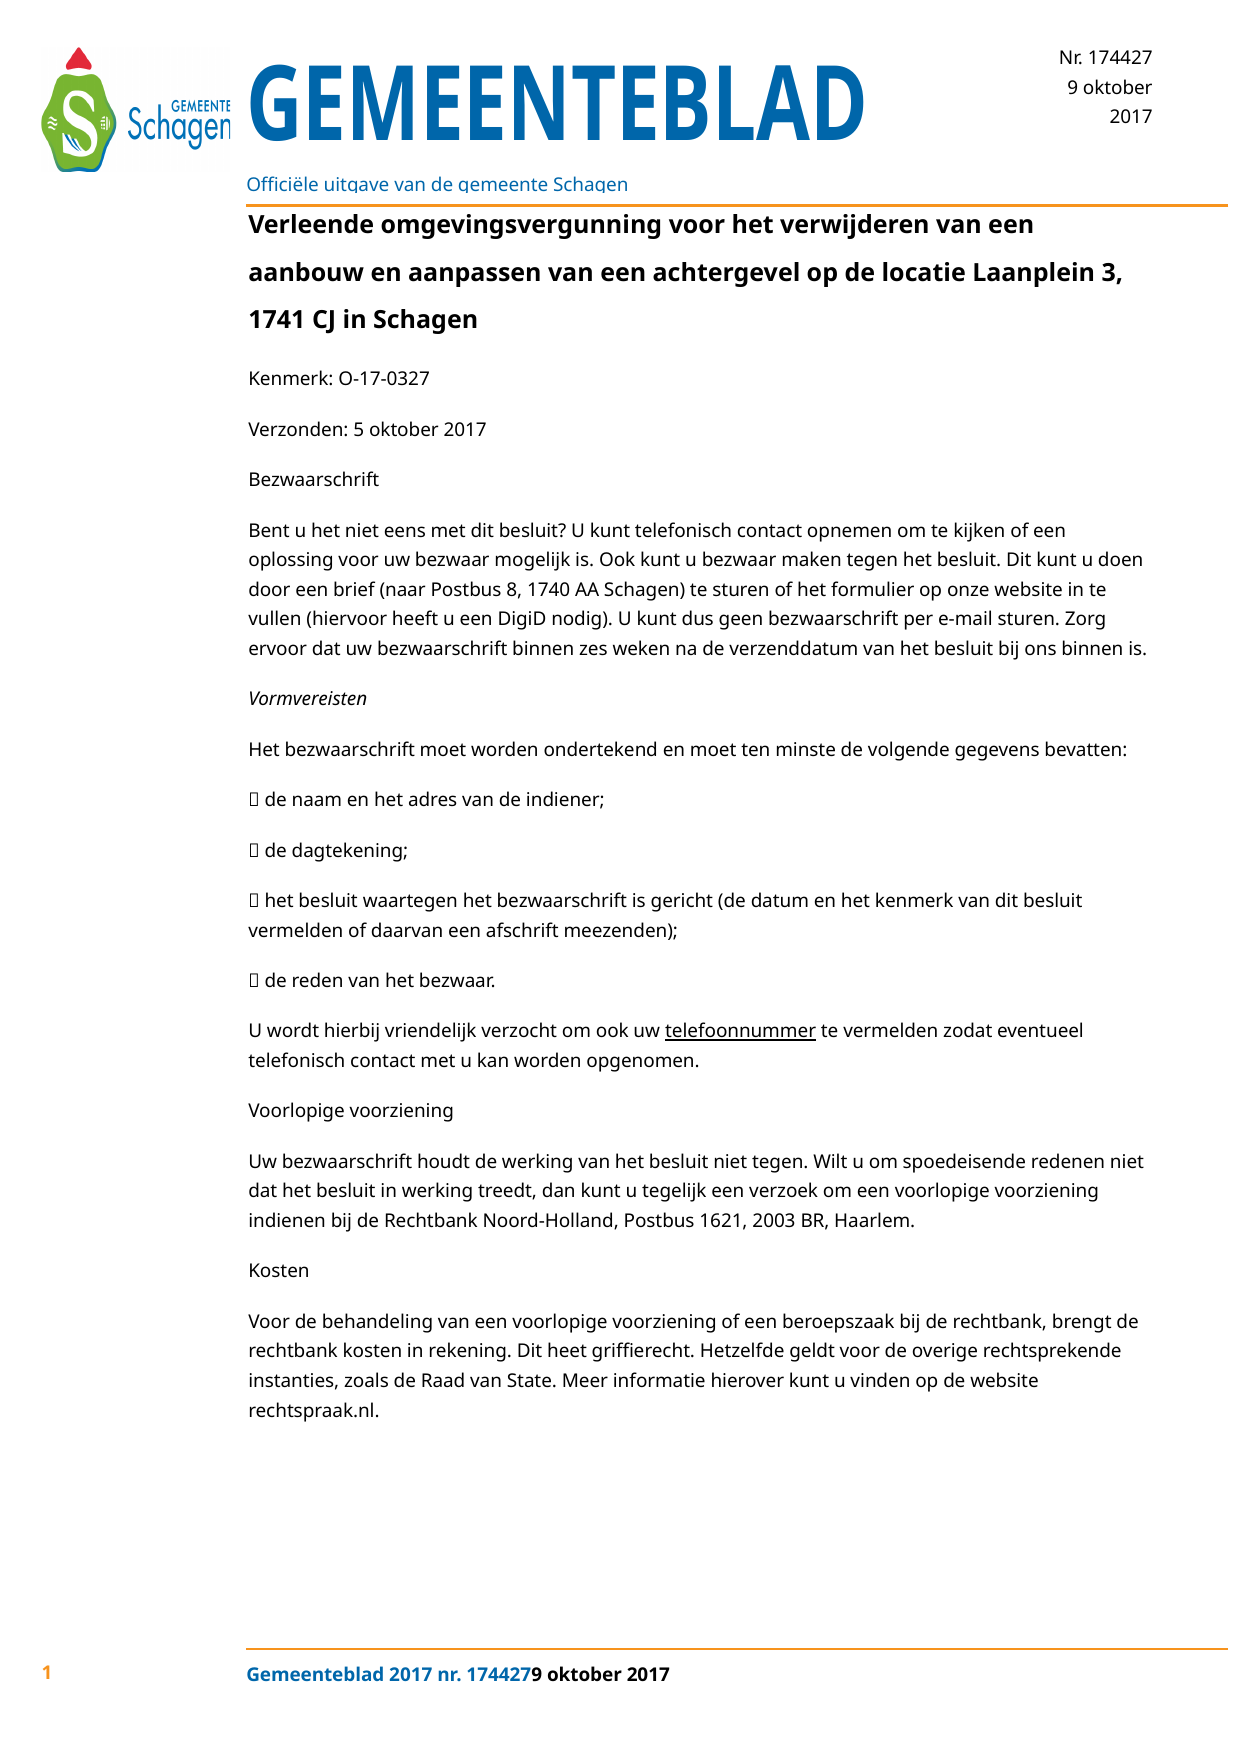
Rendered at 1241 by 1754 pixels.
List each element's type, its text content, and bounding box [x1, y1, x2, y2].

text Verleende omgevingsvergunning voor het verwijderen van een aanbouw en aanpassen van een achtergevel op de locatie Laanplein 3, 1741 CJ in Schagen [248, 207, 1152, 336]
text Kenmerk: O-17-0327 [248, 366, 1152, 391]
text Bent u het niet eens met dit besluit? U kunt telefonisch contact opnemen om te kijken of een oplossing voor uw bezwaar mogelijk is. Ook kunt u bezwaar maken tegen het besluit. Dit kunt u doen door een brief (naar Postbus 8, 1740 AA Schagen) te sturen of het formulier op onze website in te vullen (hiervoor heeft u een DigiD nodig). U kunt dus geen bezwaarschrift per e-mail sturen. Zorg ervoor dat uw bezwaarschrift binnen zes weken na de verzenddatum van het besluit bij ons binnen is. [248, 517, 1152, 661]
text Voor de behandeling van een voorlopige voorziening of een beroepszaak bij de rechtbank, brengt de rechtbank kosten in rekening. Dit heet griffierecht. Hetzelfde geldt voor de overige rechtsprekende instanties, zoals de Raad van State. Meer informatie hierover kunt u vinden op de website rechtspraak.nl. [248, 1308, 1152, 1422]
text Vormvereisten [248, 686, 1152, 711]
text  de reden van het bezwaar. [248, 967, 1152, 993]
text Verzonden: 5 oktober 2017 [248, 416, 1152, 442]
picture [41, 47, 231, 172]
text Kosten [248, 1258, 1152, 1283]
text U wordt hierbij vriendelijk verzocht om ook uw telefoonnummer te vermelden zodat eventueel telefonisch contact met u kan worden opgenomen. [248, 1018, 1152, 1073]
text Bezwaarschrift [248, 466, 1152, 492]
text  de dagtekening; [248, 837, 1152, 862]
text  de naam en het adres van de indiener; [248, 786, 1152, 812]
text Voorlopige voorziening [248, 1098, 1152, 1123]
text Het bezwaarschrift moet worden ondertekend en moet ten minste de volgende gegevens bevatten: [248, 736, 1152, 762]
text  het besluit waartegen het bezwaarschrift is gericht (de datum en het kenmerk van dit besluit vermelden of daarvan een afschrift meezenden); [248, 887, 1152, 942]
text Uw bezwaarschrift houdt de werking van het besluit niet tegen. Wilt u om spoedeisende redenen niet dat het besluit in werking treedt, dan kunt u tegelijk een verzoek om een voorlopige voorziening indienen bij de Rechtbank Noord-Holland, Postbus 1621, 2003 BR, Haarlem. [248, 1148, 1152, 1233]
